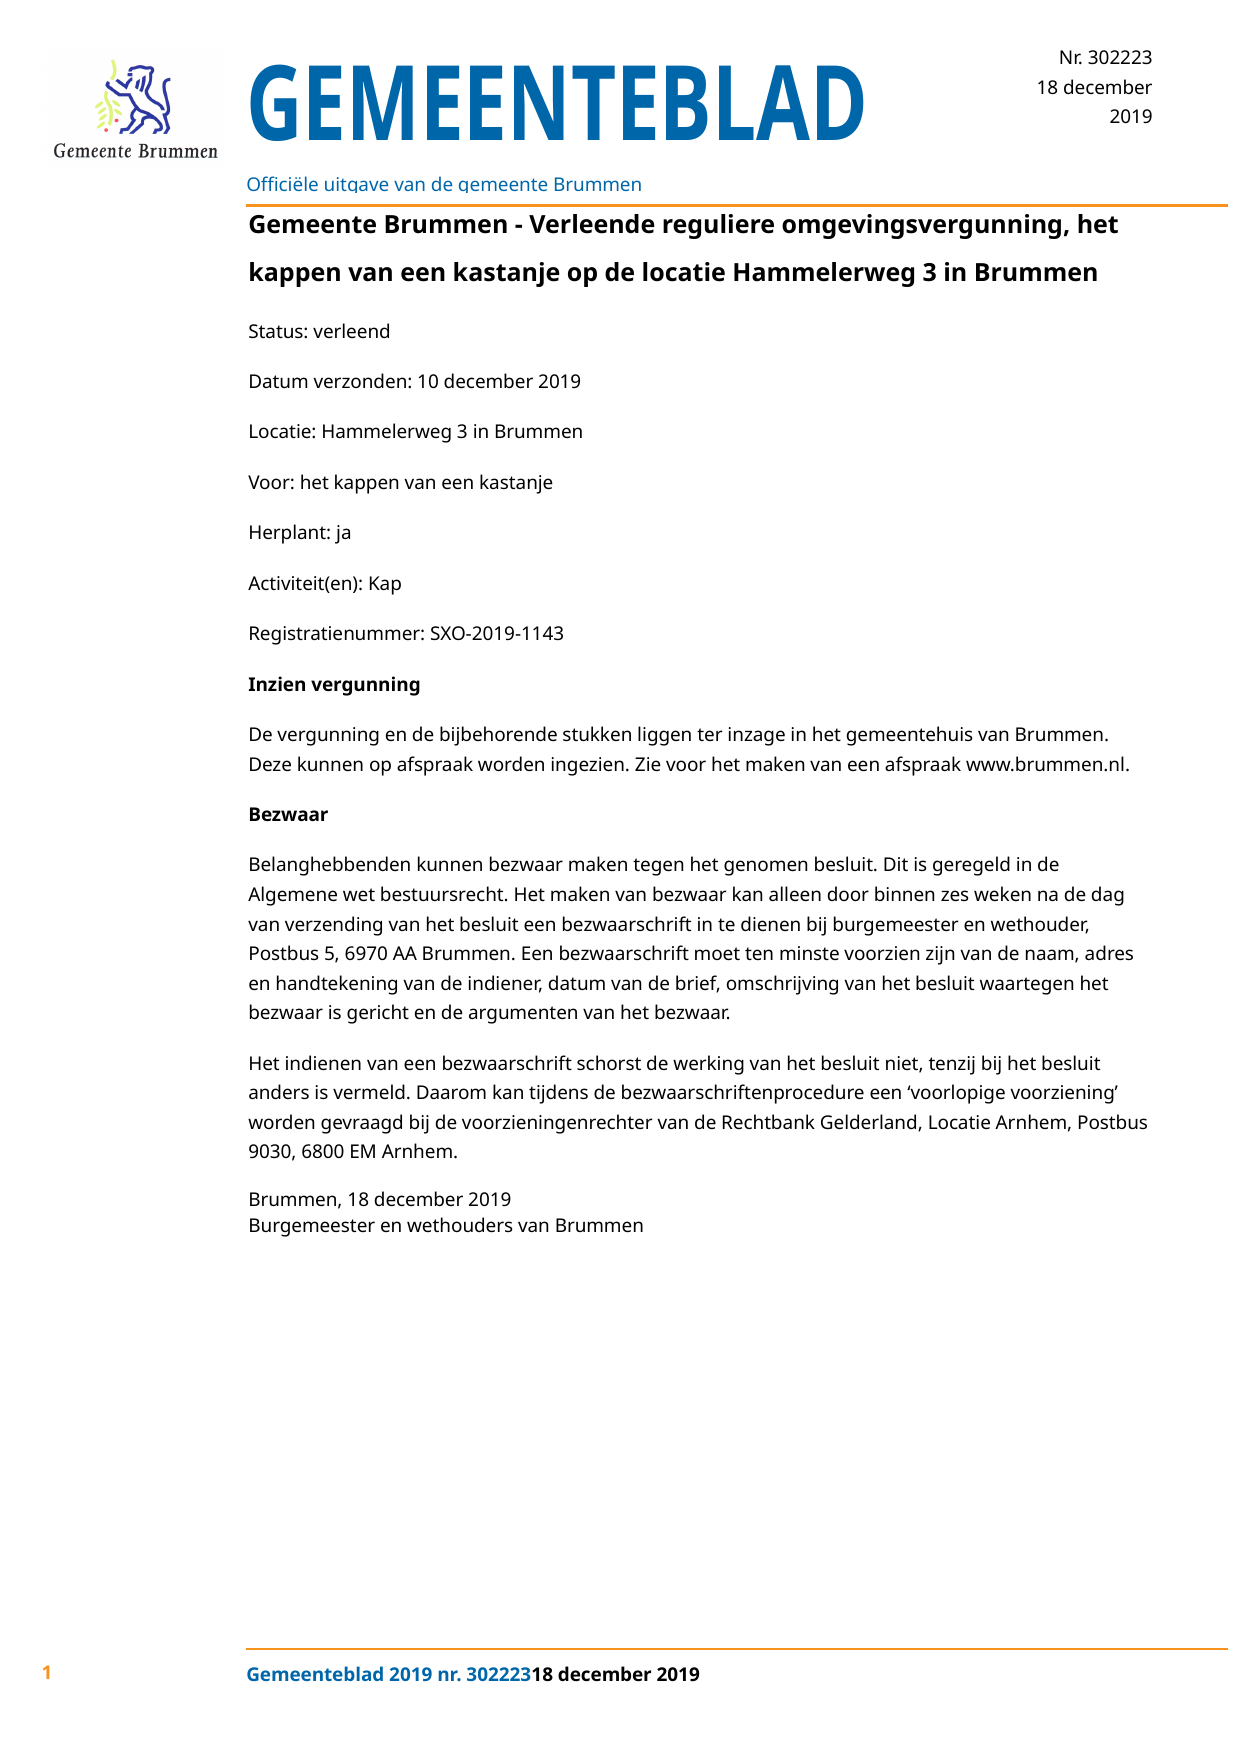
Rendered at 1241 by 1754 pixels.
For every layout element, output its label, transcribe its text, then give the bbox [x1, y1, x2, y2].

text De vergunning en de bijbehorende stukken liggen ter inzage in het gemeentehuis van Brummen. Deze kunnen op afspraak worden ingezien. Zie voor het maken van een afspraak www.brummen.nl. [248, 721, 1152, 777]
text Het indienen van een bezwaarschrift schorst de werking van het besluit niet, tenzij bij het besluit anders is vermeld. Daarom kan tijdens de bezwaarschriftenprocedure een ‘voorlopige voorziening’ worden gevraagd bij de voorzieningenrechter van de Rechtbank Gelderland, Locatie Arnhem, Postbus 9030, 6800 EM Arnhem. [248, 1050, 1152, 1164]
text Locatie: Hammelerweg 3 in Brummen [248, 419, 1152, 444]
text Gemeente Brummen - Verleende reguliere omgevingsvergunning, het kappen van een kastanje op de locatie Hammelerweg 3 in Brummen [248, 207, 1152, 288]
text Bezwaar [248, 801, 1152, 827]
text Herplant: ja [248, 519, 1152, 545]
text Status: verleend [248, 318, 1152, 344]
text Burgemeester en wethouders van Brummen [248, 1212, 1152, 1238]
text Inzien vergunning [248, 671, 1152, 697]
picture [41, 47, 231, 172]
text Activiteit(en): Kap [248, 570, 1152, 596]
text Registratienummer: SXO-2019-1143 [248, 620, 1152, 646]
text Belanghebbenden kunnen bezwaar maken tegen het genomen besluit. Dit is geregeld in de Algemene wet bestuursrecht. Het maken van bezwaar kan alleen door binnen zes weken na de dag van verzending van het besluit een bezwaarschrift in te dienen bij burgemeester en wethouder, Postbus 5, 6970 AA Brummen. Een bezwaarschrift moet ten minste voorzien zijn van de naam, adres en handtekening van de indiener, datum van de brief, omschrijving van het besluit waartegen het bezwaar is gericht en de argumenten van het bezwaar. [248, 852, 1152, 1025]
text Voor: het kappen van een kastanje [248, 469, 1152, 495]
text Datum verzonden: 10 december 2019 [248, 368, 1152, 394]
text Brummen, 18 december 2019 [248, 1187, 1152, 1212]
